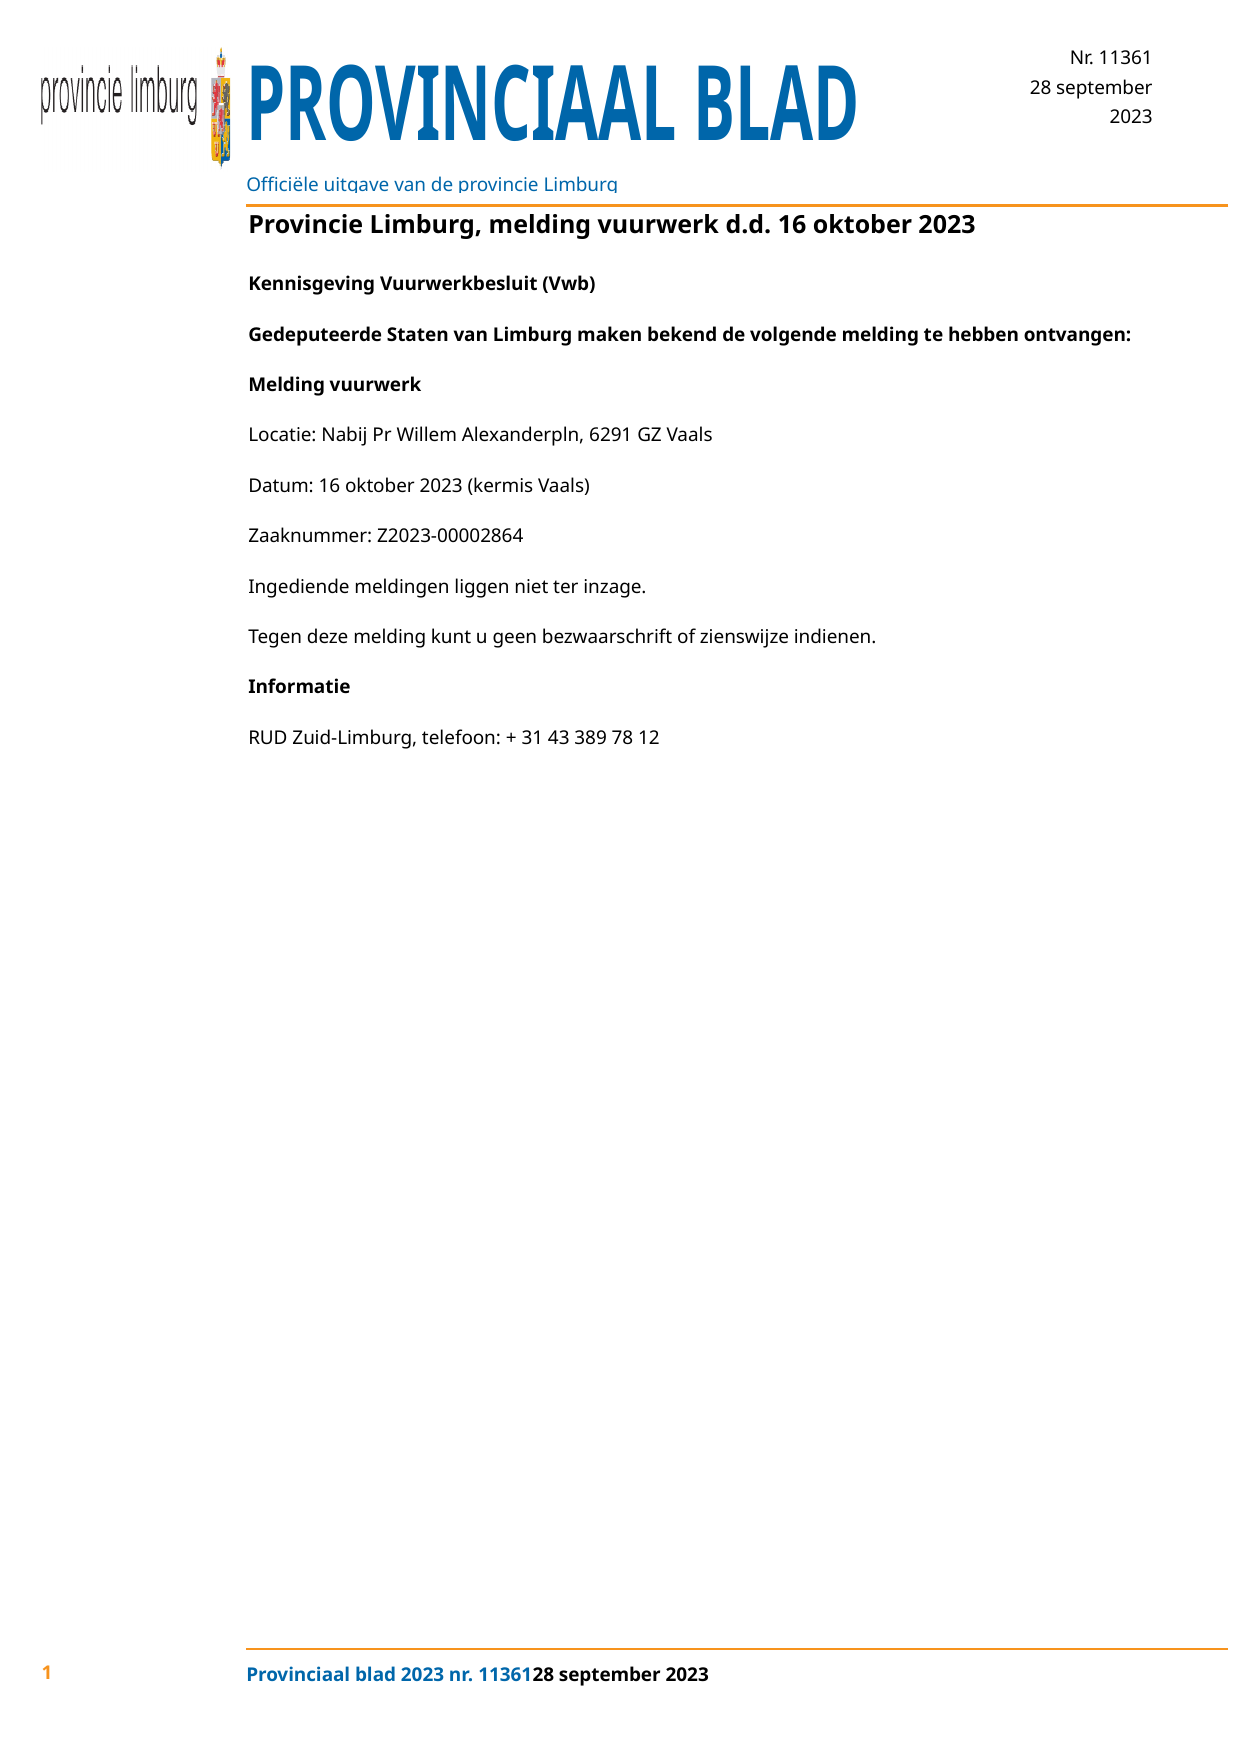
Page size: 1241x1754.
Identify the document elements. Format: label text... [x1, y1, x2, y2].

text Zaaknummer: Z2023-00002864 [248, 522, 1152, 548]
text Gedeputeerde Staten van Limburg maken bekend de volgende melding te hebben ontvangen: [248, 321, 1152, 346]
text Provincie Limburg, melding vuurwerk d.d. 16 oktober 2023 [248, 207, 1152, 241]
text Informatie [248, 674, 1152, 699]
text Locatie: Nabij Pr Willem Alexanderpln, 6291 GZ Vaals [248, 422, 1152, 447]
text Datum: 16 oktober 2023 (kermis Vaals) [248, 472, 1152, 498]
picture [41, 47, 231, 172]
text Kennisgeving Vuurwerkbesluit (Vwb) [248, 270, 1152, 296]
text Ingediende meldingen liggen niet ter inzage. [248, 573, 1152, 598]
text Tegen deze melding kunt u geen bezwaarschrift of zienswijze indienen. [248, 623, 1152, 649]
text RUD Zuid-Limburg, telefoon: + 31 43 389 78 12 [248, 724, 1152, 750]
text Melding vuurwerk [248, 371, 1152, 397]
